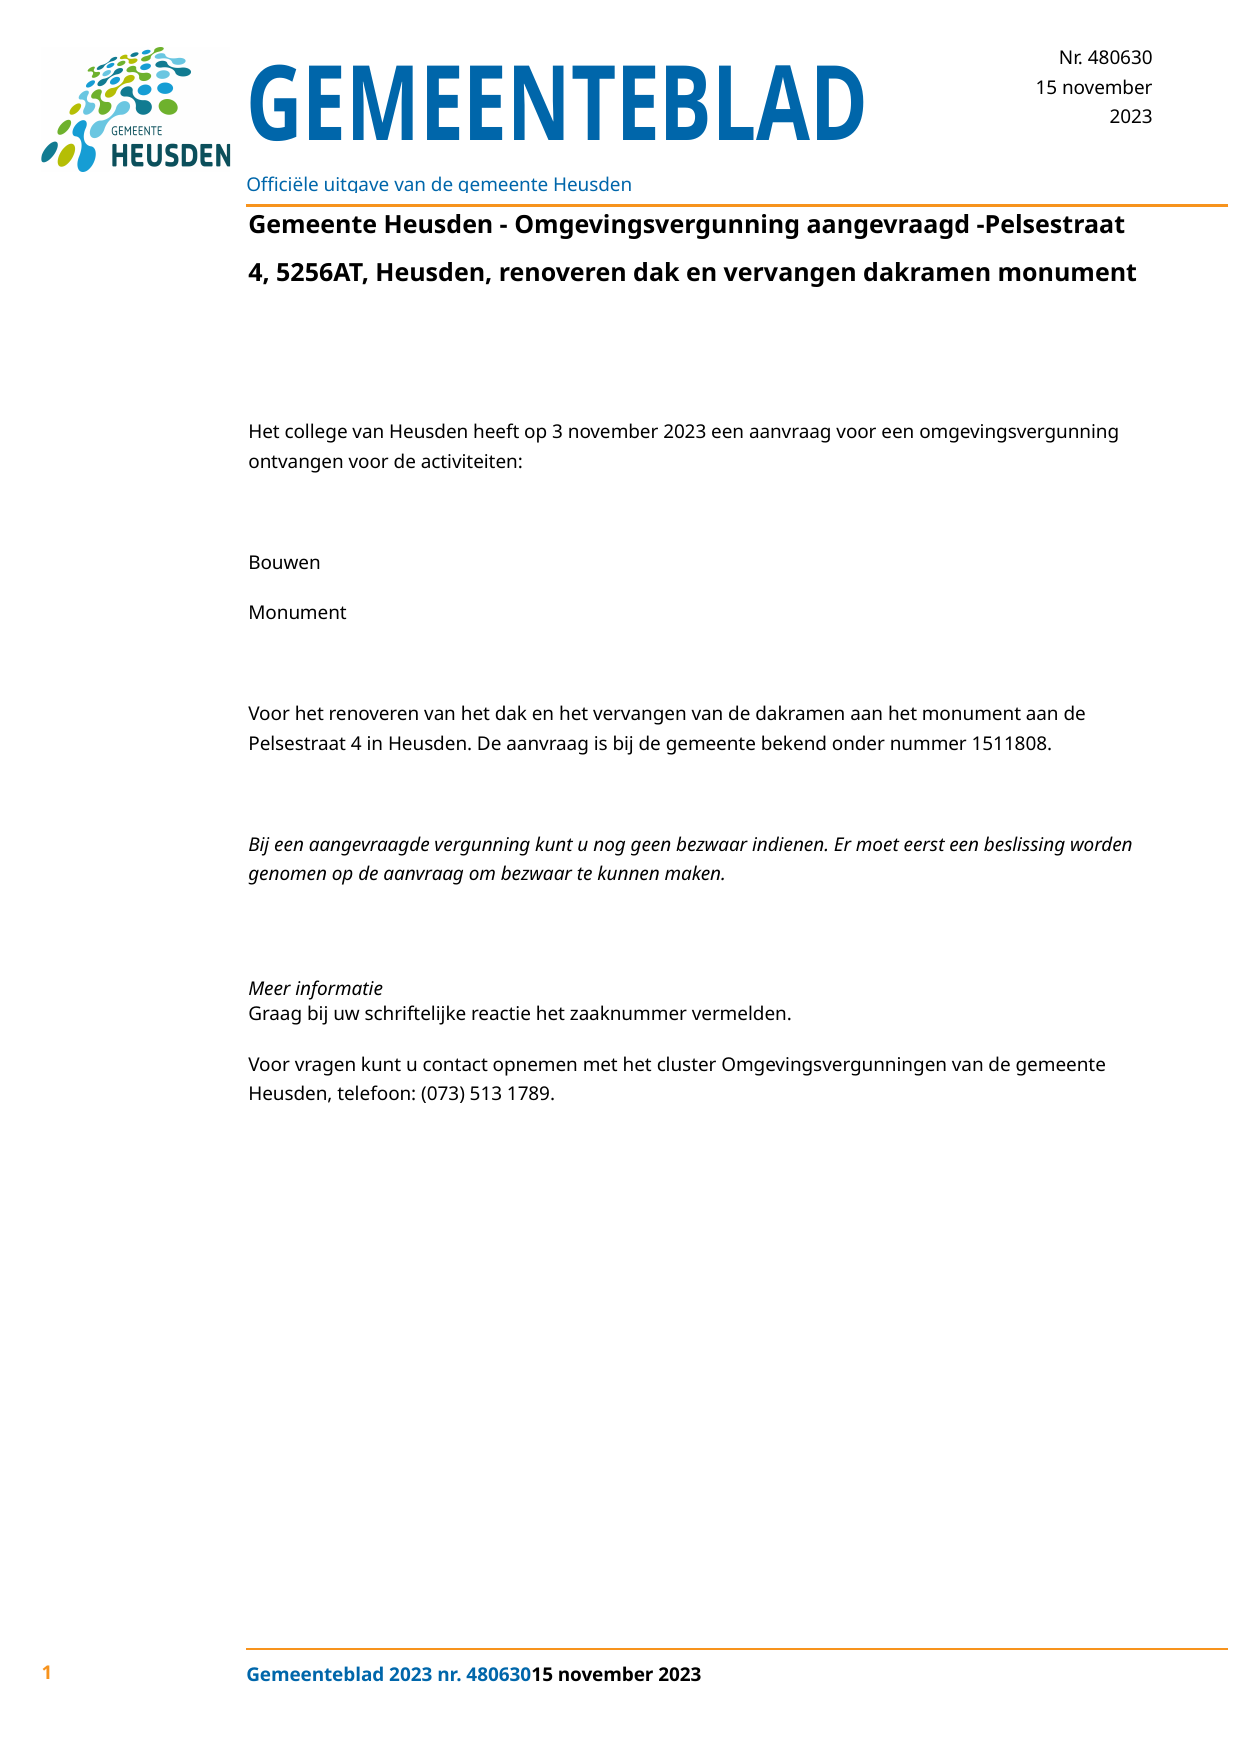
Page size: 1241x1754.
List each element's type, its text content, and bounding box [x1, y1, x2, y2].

text Graag bij uw schriftelijke reactie het zaaknummer vermelden. [248, 1001, 1152, 1026]
text Het college van Heusden heeft op 3 november 2023 een aanvraag voor een omgevingsvergunning ontvangen voor de activiteiten: [248, 419, 1152, 474]
text Bouwen [248, 549, 1152, 575]
text Meer informatie [248, 975, 1152, 1001]
text Monument [248, 599, 1152, 625]
text Voor vragen kunt u contact opnemen met het cluster Omgevingsvergunningen van de gemeente Heusden, telefoon: (073) 513 1789. [248, 1051, 1152, 1106]
text Bij een aangevraagde vergunning kunt u nog geen bezwaar indienen. Er moet eerst een beslissing worden genomen op de aanvraag om bezwaar te kunnen maken. [248, 831, 1152, 886]
text Voor het renoveren van het dak en het vervangen van de dakramen aan het monument aan de Pelsestraat 4 in Heusden. De aanvraag is bij de gemeente bekend onder nummer 1511808. [248, 700, 1152, 756]
text Gemeente Heusden - Omgevingsvergunning aangevraagd -Pelsestraat 4, 5256AT, Heusden, renoveren dak en vervangen dakramen monument [248, 207, 1152, 288]
picture [41, 47, 231, 172]
